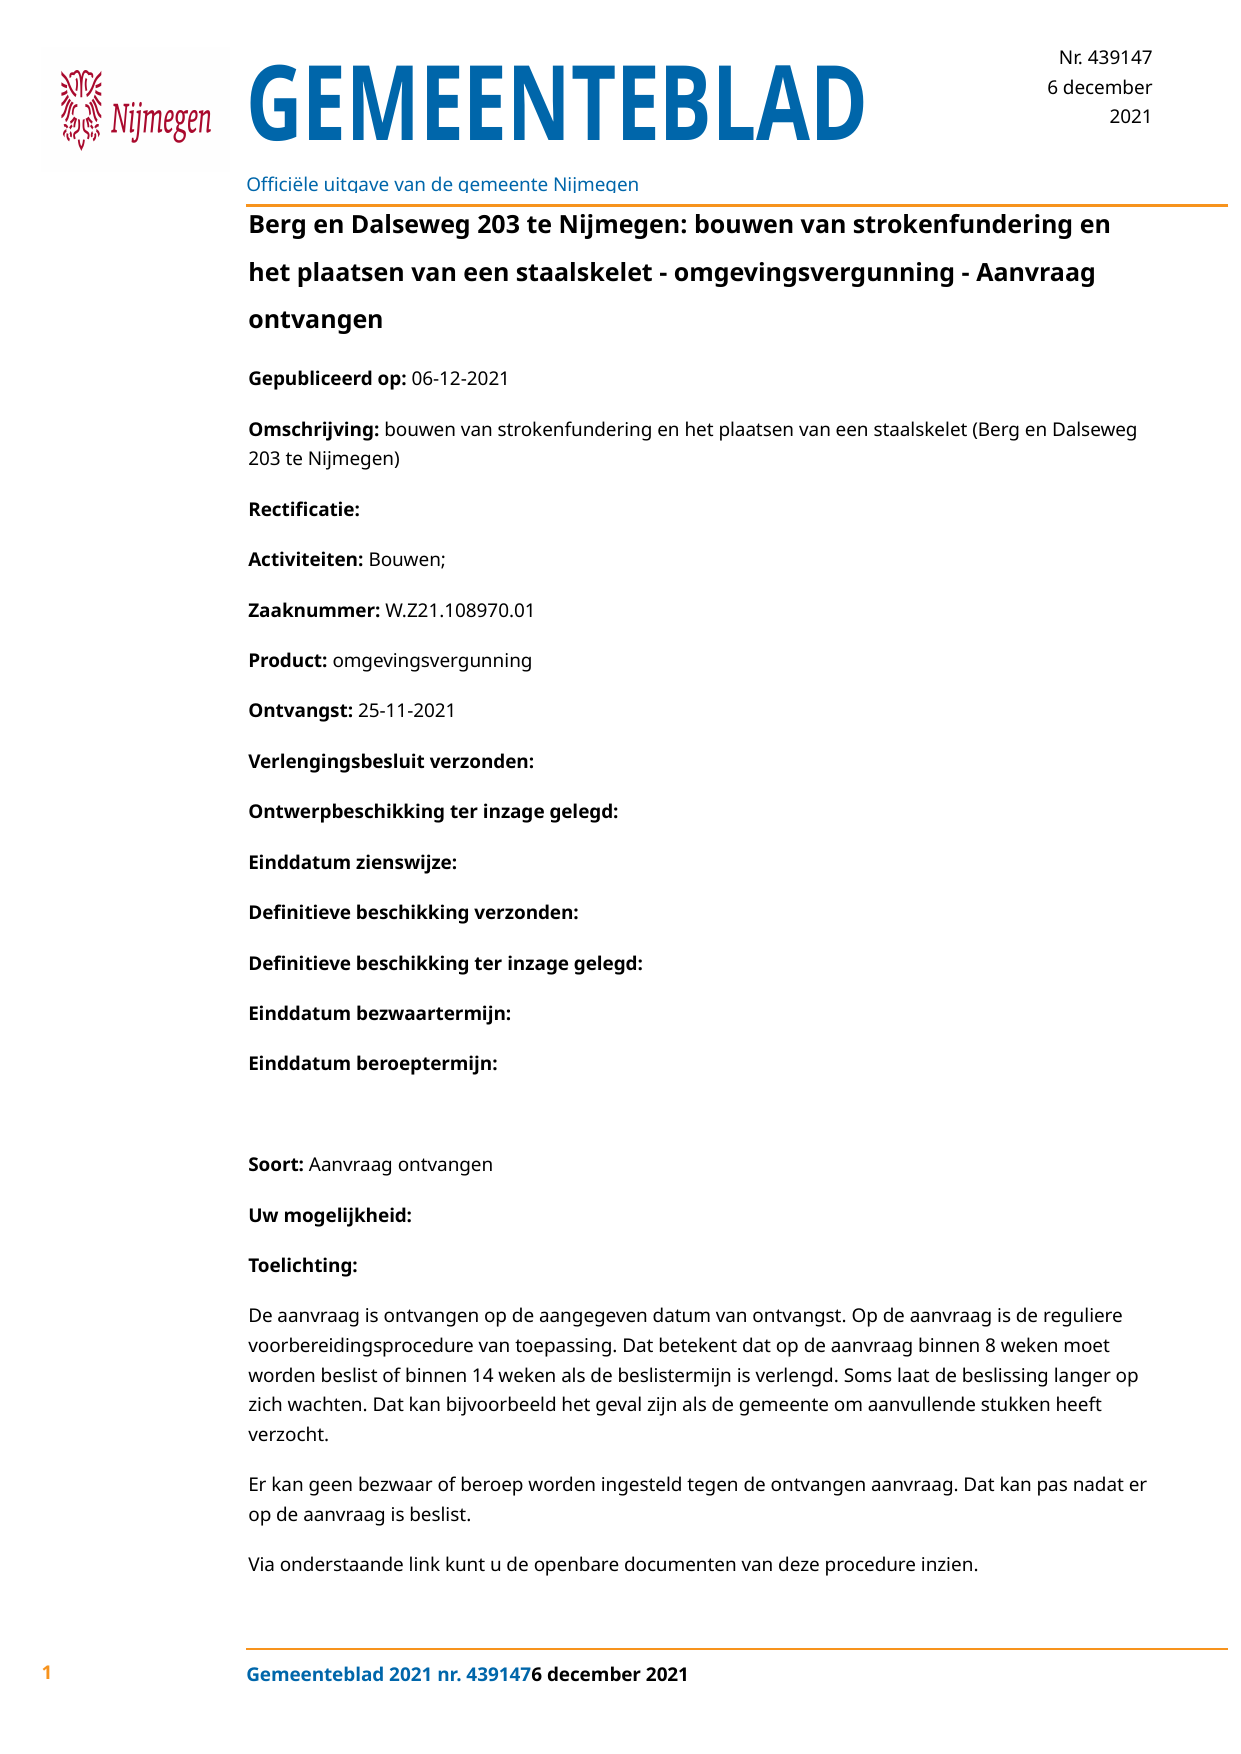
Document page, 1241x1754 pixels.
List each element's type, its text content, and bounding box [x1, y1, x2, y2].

text Gepubliceerd op: 06-12-2021 [248, 366, 1152, 391]
text Verlengingsbesluit verzonden: [248, 748, 1152, 774]
text Er kan geen bezwaar of beroep worden ingesteld tegen de ontvangen aanvraag. Dat kan pas nadat er op de aanvraag is beslist. [248, 1471, 1152, 1527]
picture [41, 47, 231, 172]
text Uw mogelijkheid: [248, 1202, 1152, 1227]
text Soort: Aanvraag ontvangen [248, 1151, 1152, 1177]
text Omschrijving: bouwen van strokenfundering en het plaatsen van een staalskelet (Berg en Dalseweg 203 te Nijmegen) [248, 416, 1152, 471]
text Rectificatie: [248, 496, 1152, 522]
text Ontwerpbeschikking ter inzage gelegd: [248, 798, 1152, 824]
text Via onderstaande link kunt u de openbare documenten van deze procedure inzien. [248, 1551, 1152, 1577]
text Berg en Dalseweg 203 te Nijmegen: bouwen van strokenfundering en het plaatsen van een staalskelet - omgevingsvergunning - Aanvraag ontvangen [248, 207, 1152, 336]
text Activiteiten: Bouwen; [248, 546, 1152, 572]
text De aanvraag is ontvangen op de aangegeven datum van ontvangst. Op de aanvraag is de reguliere voorbereidingsprocedure van toepassing. Dat betekent dat op de aanvraag binnen 8 weken moet worden beslist of binnen 14 weken als de beslistermijn is verlengd. Soms laat de beslissing langer op zich wachten. Dat kan bijvoorbeeld het geval zijn als de gemeente om aanvullende stukken heeft verzocht. [248, 1303, 1152, 1447]
text Einddatum zienswijze: [248, 849, 1152, 874]
text Definitieve beschikking ter inzage gelegd: [248, 950, 1152, 975]
text Einddatum beroeptermijn: [248, 1051, 1152, 1076]
text Ontvangst: 25-11-2021 [248, 698, 1152, 723]
text Definitieve beschikking verzonden: [248, 899, 1152, 925]
text Einddatum bezwaartermijn: [248, 1000, 1152, 1026]
text Zaaknummer: W.Z21.108970.01 [248, 597, 1152, 622]
text Product: omgevingsvergunning [248, 647, 1152, 673]
text Toelichting: [248, 1252, 1152, 1278]
